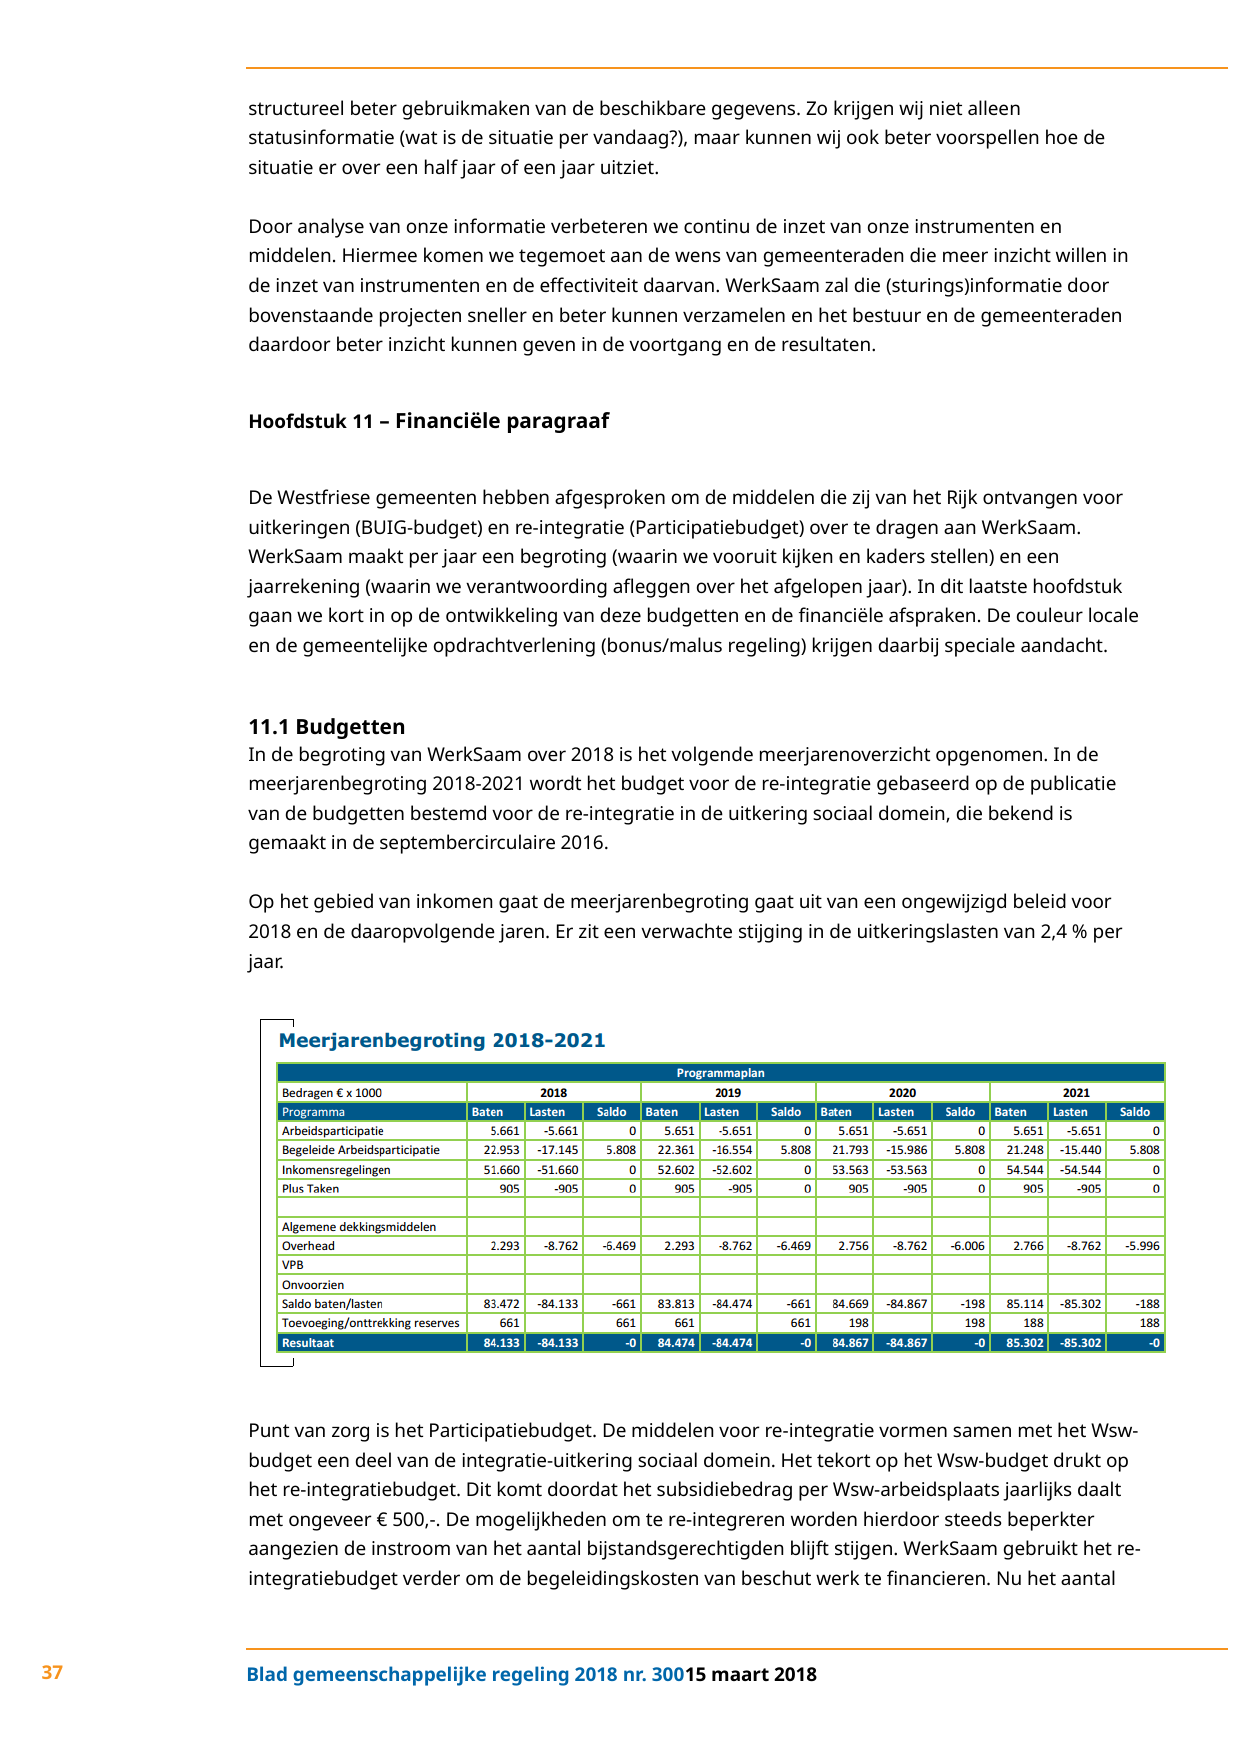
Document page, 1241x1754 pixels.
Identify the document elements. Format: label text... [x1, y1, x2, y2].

text Op het gebied van inkomen gaat de meerjarenbegroting gaat uit van een ongewijzigd beleid voor 2018 en de daaropvolgende jaren. Er zit een verwachte stijging in de uitkeringslasten van 2,4 % per jaar. [248, 889, 1152, 973]
text In de begroting van WerkSaam over 2018 is het volgende meerjarenoverzicht opgenomen. In de meerjarenbegroting 2018-2021 wordt het budget voor de re-integratie gebaseerd op de publicatie van de budgetten bestemd voor de re-integratie in de uitkering sociaal domein, die bekend is gemaakt in de septembercirculaire 2016. [248, 741, 1152, 855]
text De Westfriese gemeenten hebben afgesproken om de middelen die zij van het Rijk ontvangen voor uitkeringen (BUIG-budget) en re-integratie (Participatiebudget) over te dragen aan WerkSaam. WerkSaam maakt per jaar een begroting (waarin we vooruit kijken en kaders stellen) en een jaarrekening (waarin we verantwoording afleggen over het afgelopen jaar). In dit laatste hoofdstuk gaan we kort in op de ontwikkeling van deze budgetten en de financiële afspraken. De couleur locale en de gemeentelijke opdrachtverlening (bonus/malus regeling) krijgen daarbij speciale aandacht. [248, 484, 1152, 658]
picture [268, 1027, 1173, 1358]
text 11.1 Budgetten [248, 712, 1152, 741]
text Door analyse van onze informatie verbeteren we continu de inzet van onze instrumenten en middelen. Hiermee komen we tegemoet aan de wens van gemeenteraden die meer inzicht willen in de inzet van instrumenten en de effectiviteit daarvan. WerkSaam zal die (sturings)informatie door bovenstaande projecten sneller en beter kunnen verzamelen en het bestuur en de gemeenteraden daardoor beter inzicht kunnen geven in de voortgang en de resultaten. [248, 213, 1152, 357]
text Punt van zorg is het Participatiebudget. De middelen voor re-integratie vormen samen met het Wsw-budget een deel van de integratie-uitkering sociaal domein. Het tekort op het Wsw-budget drukt op het re-integratiebudget. Dit komt doordat het subsidiebedrag per Wsw-arbeidsplaats jaarlijks daalt met ongeveer € 500,-. De mogelijkheden om te re-integreren worden hierdoor steeds beperkter aangezien de instroom van het aantal bijstandsgerechtigden blijft stijgen. WerkSaam gebruikt het re-integratiebudget verder om de begeleidingskosten van beschut werk te financieren. Nu het aantal [248, 1417, 1152, 1591]
text structureel beter gebruikmaken van de beschikbare gegevens. Zo krijgen wij niet alleen statusinformatie (wat is de situatie per vandaag?), maar kunnen wij ook beter voorspellen hoe de situatie er over een half jaar of een jaar uitziet. [248, 95, 1152, 180]
picture [41, 47, 231, 172]
text Hoofdstuk 11 – Financiële paragraaf [248, 407, 1152, 435]
